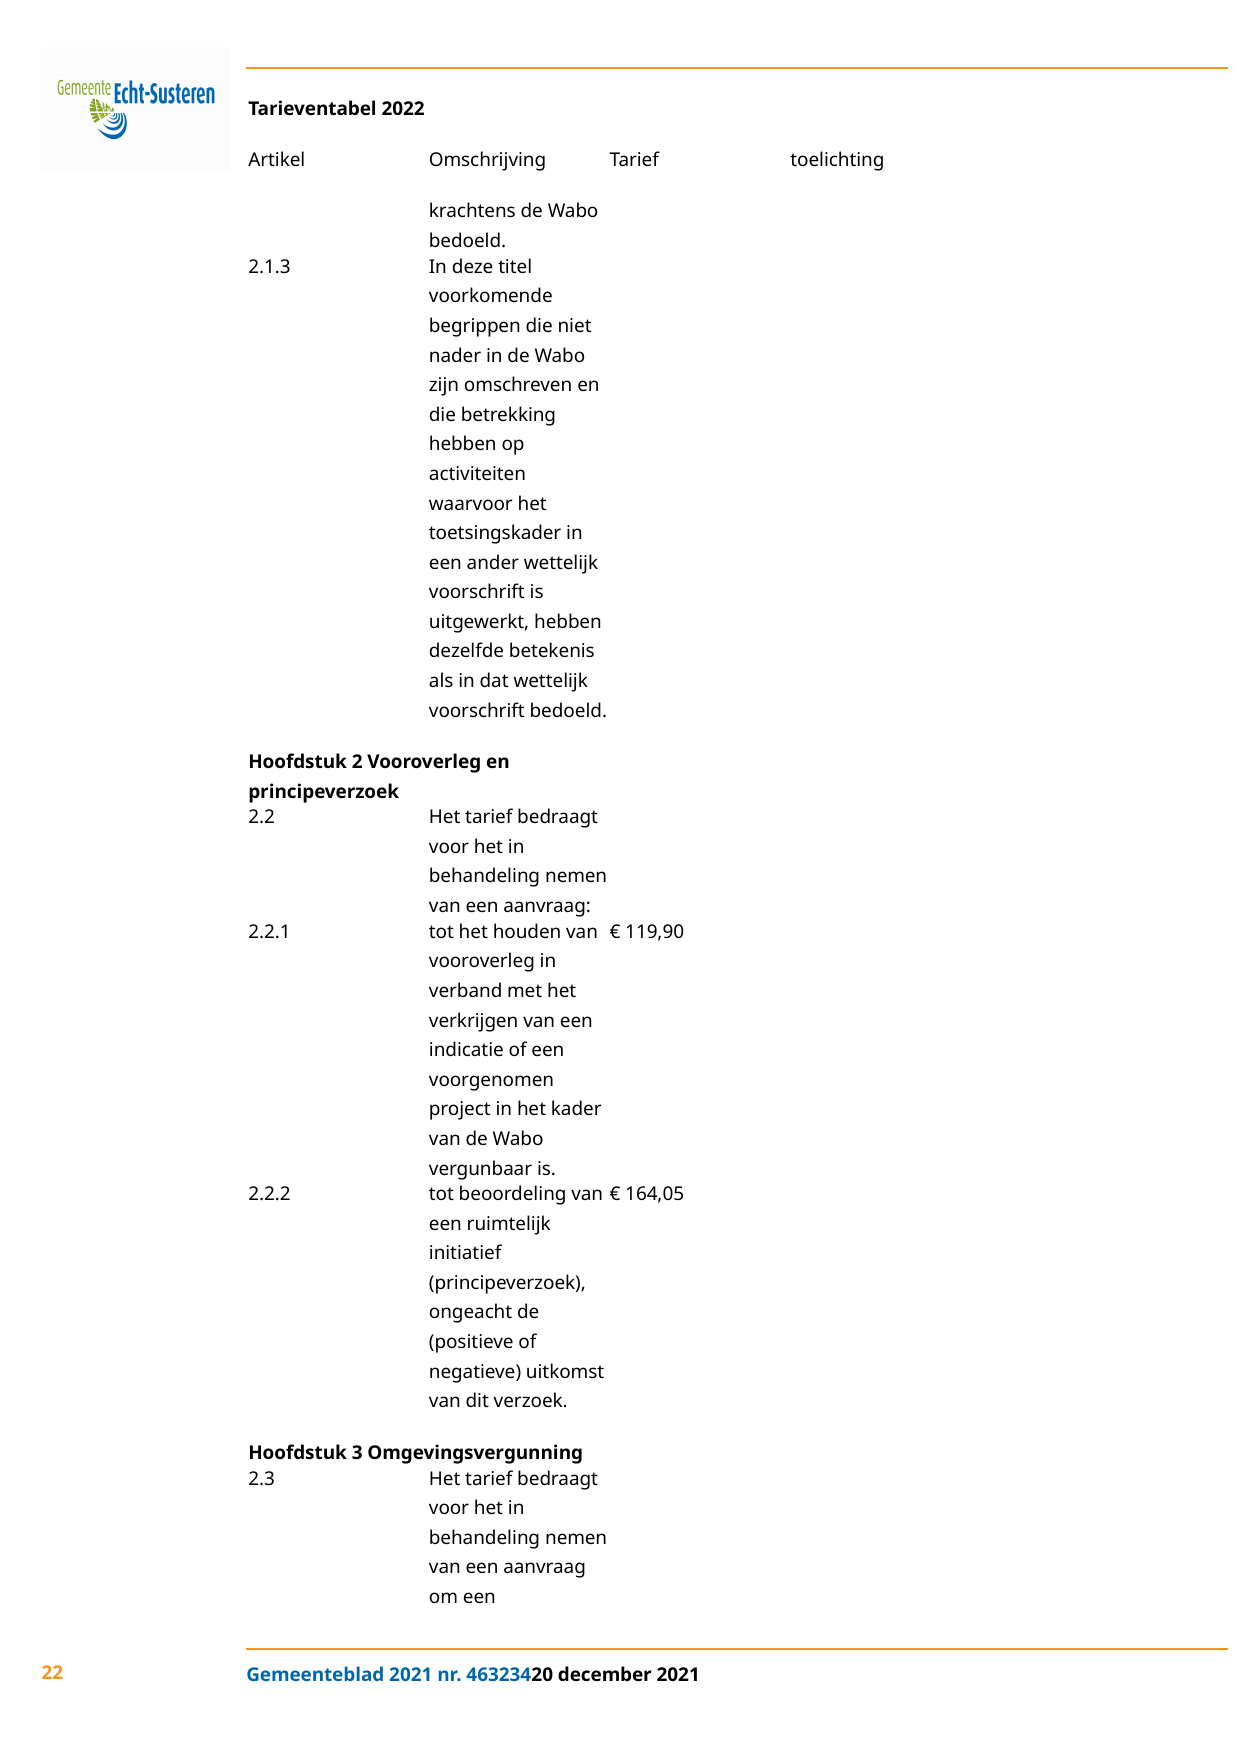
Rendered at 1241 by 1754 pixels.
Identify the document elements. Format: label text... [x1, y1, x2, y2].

table_cell Het tarief bedraagt voor het in behandeling nemen van een aanvraag: [429, 804, 609, 918]
table_cell [790, 918, 1152, 1180]
table_cell Hoofdstuk 3 Omgevingsvergunning [248, 1439, 609, 1465]
table_cell [609, 1439, 790, 1465]
picture [41, 47, 231, 172]
table_cell [609, 198, 790, 253]
table_cell [790, 1180, 1152, 1413]
table_cell [609, 121, 790, 146]
table_cell krachtens de Wabo bedoeld. [429, 198, 609, 253]
table_cell 2.2 [248, 804, 429, 918]
table_cell 2.2.2 [248, 1180, 429, 1413]
table_cell [429, 172, 609, 198]
table_cell [609, 748, 790, 803]
table_cell 2.3 [248, 1465, 429, 1609]
table_cell Tarief [609, 146, 790, 172]
table_cell toelichting [790, 146, 1152, 172]
table_cell 2.1.3 [248, 253, 429, 722]
table_cell € 164,05 [609, 1180, 790, 1413]
table_cell Artikel [248, 146, 429, 172]
table_cell [790, 1439, 1152, 1465]
table_cell tot het houden van vooroverleg in verband met het verkrijgen van een indicatie of een voorgenomen project in het kader van de Wabo vergunbaar is. [429, 918, 609, 1180]
table_cell [609, 253, 790, 722]
table_cell [790, 121, 1152, 146]
table_cell Hoofdstuk 2 Vooroverleg en principeverzoek [248, 748, 609, 803]
table_cell [429, 1413, 609, 1439]
table_cell [609, 723, 790, 748]
table_cell [790, 748, 1152, 803]
table_cell [248, 1413, 429, 1439]
table_cell [248, 198, 429, 253]
table_cell [790, 253, 1152, 722]
table_cell [790, 1465, 1152, 1609]
table_cell Omschrijving [429, 146, 609, 172]
table_cell € 119,90 [609, 918, 790, 1180]
table_cell [609, 1413, 790, 1439]
table_cell tot beoordeling van een ruimtelijk initiatief (principeverzoek), ongeacht de (positieve of negatieve) uitkomst van dit verzoek. [429, 1180, 609, 1413]
table_cell [790, 804, 1152, 918]
table_cell [609, 804, 790, 918]
table_cell [790, 198, 1152, 253]
table_cell [609, 172, 790, 198]
table_cell [248, 172, 429, 198]
table_cell 2.2.1 [248, 918, 429, 1180]
table_header Tarieventabel 2022 [248, 95, 1152, 121]
table_cell [248, 723, 609, 748]
table_cell [790, 723, 1152, 748]
table_cell [790, 1413, 1152, 1439]
table_cell Het tarief bedraagt voor het in behandeling nemen van een aanvraag om een [429, 1465, 609, 1609]
table_cell [429, 121, 609, 146]
table_cell In deze titel voorkomende begrippen die niet nader in de Wabo zijn omschreven en die betrekking hebben op activiteiten waarvoor het toetsingskader in een ander wettelijk voorschrift is uitgewerkt, hebben dezelfde betekenis als in dat wettelijk voorschrift bedoeld. [429, 253, 609, 722]
table_cell [609, 1465, 790, 1609]
table_cell [790, 172, 1152, 198]
table_cell [248, 121, 429, 146]
